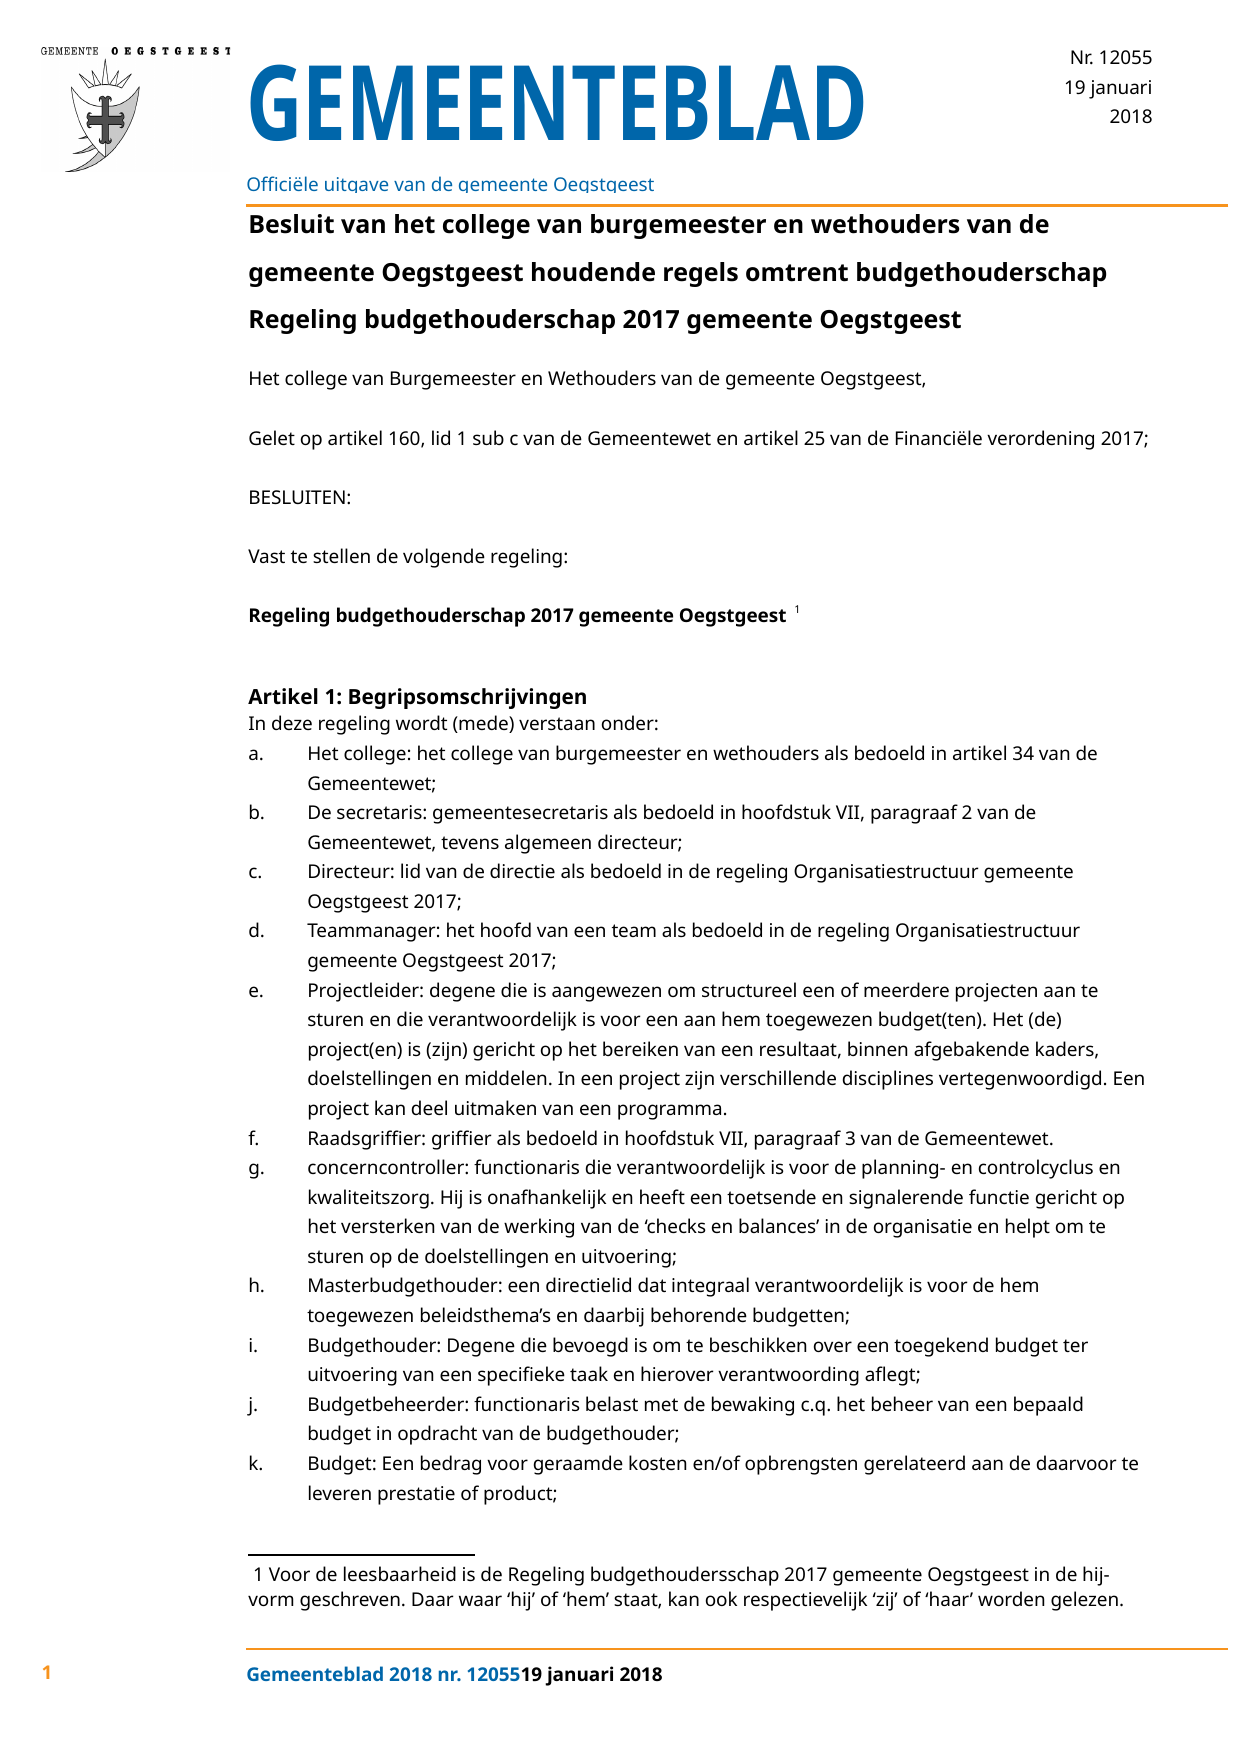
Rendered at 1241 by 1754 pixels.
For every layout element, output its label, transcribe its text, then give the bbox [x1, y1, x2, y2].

text In deze regeling wordt (mede) verstaan onder: [248, 711, 1152, 736]
list Projectleider: degene die is aangewezen om structureel een of meerdere projecten aan te sturen en die verantwoordelijk is voor een aan hem toegewezen budget(ten). Het (de) project(en) is (zijn) gericht op het bereiken van een resultaat, binnen afgebakende kaders, doelstellingen en middelen. In een project zijn verschillende disciplines vertegenwoordigd. Een project kan deel uitmaken van een programma. [248, 977, 1152, 1121]
list Budget: Een bedrag voor geraamde kosten en/of opbrengsten gerelateerd aan de daarvoor te leveren prestatie of product; [248, 1450, 1152, 1506]
text Vast te stellen de volgende regeling: [248, 543, 1152, 569]
text Besluit van het college van burgemeester en wethouders van de gemeente Oegstgeest houdende regels omtrent budgethouderschap Regeling budgethouderschap 2017 gemeente Oegstgeest [248, 207, 1152, 336]
text BESLUITEN: [248, 484, 1152, 509]
picture [41, 47, 231, 172]
list Teammanager: het hoofd van een team als bedoeld in de regeling Organisatiestructuur gemeente Oegstgeest 2017; [248, 918, 1152, 973]
list concerncontroller: functionaris die verantwoordelijk is voor de planning- en controlcyclus en kwaliteitszorg. Hij is onafhankelijk en heeft een toetsende en signalerende functie gericht op het versterken van de werking van de ‘checks en balances’ in de organisatie en helpt om te sturen op de doelstellingen en uitvoering; [248, 1154, 1152, 1269]
text Regeling budgethouderschap 2017 gemeente Oegstgeest [248, 602, 1152, 628]
list Het college: het college van burgemeester en wethouders als bedoeld in artikel 34 van de Gemeentewet; [248, 740, 1152, 796]
text Voor de leesbaarheid is de Regeling budgethoudersschap 2017 gemeente Oegstgeest in de hij-vorm geschreven. Daar waar ‘hij’ of ‘hem’ staat, kan ook respectievelijk ‘zij’ of ‘haar’ worden gelezen. [248, 1561, 1152, 1612]
list Raadsgriffier: griffier als bedoeld in hoofdstuk VII, paragraaf 3 van de Gemeentewet. [248, 1125, 1152, 1151]
text Artikel 1: Begripsomschrijvingen [248, 682, 1152, 711]
text Het college van Burgemeester en Wethouders van de gemeente Oegstgeest, [248, 366, 1152, 391]
list Budgethouder: Degene die bevoegd is om te beschikken over een toegekend budget ter uitvoering van een specifieke taak en hierover verantwoording aflegt; [248, 1332, 1152, 1387]
list Masterbudgethouder: een directielid dat integraal verantwoordelijk is voor de hem toegewezen beleidsthema’s en daarbij behorende budgetten; [248, 1273, 1152, 1328]
list Budgetbeheerder: functionaris belast met de bewaking c.q. het beheer van een bepaald budget in opdracht van de budgethouder; [248, 1391, 1152, 1446]
list De secretaris: gemeentesecretaris als bedoeld in hoofdstuk VII, paragraaf 2 van de Gemeentewet, tevens algemeen directeur; [248, 799, 1152, 855]
text Gelet op artikel 160, lid 1 sub c van de Gemeentewet en artikel 25 van de Financiële verordening 2017; [248, 425, 1152, 450]
list Directeur: lid van de directie als bedoeld in de regeling Organisatiestructuur gemeente Oegstgeest 2017; [248, 858, 1152, 914]
